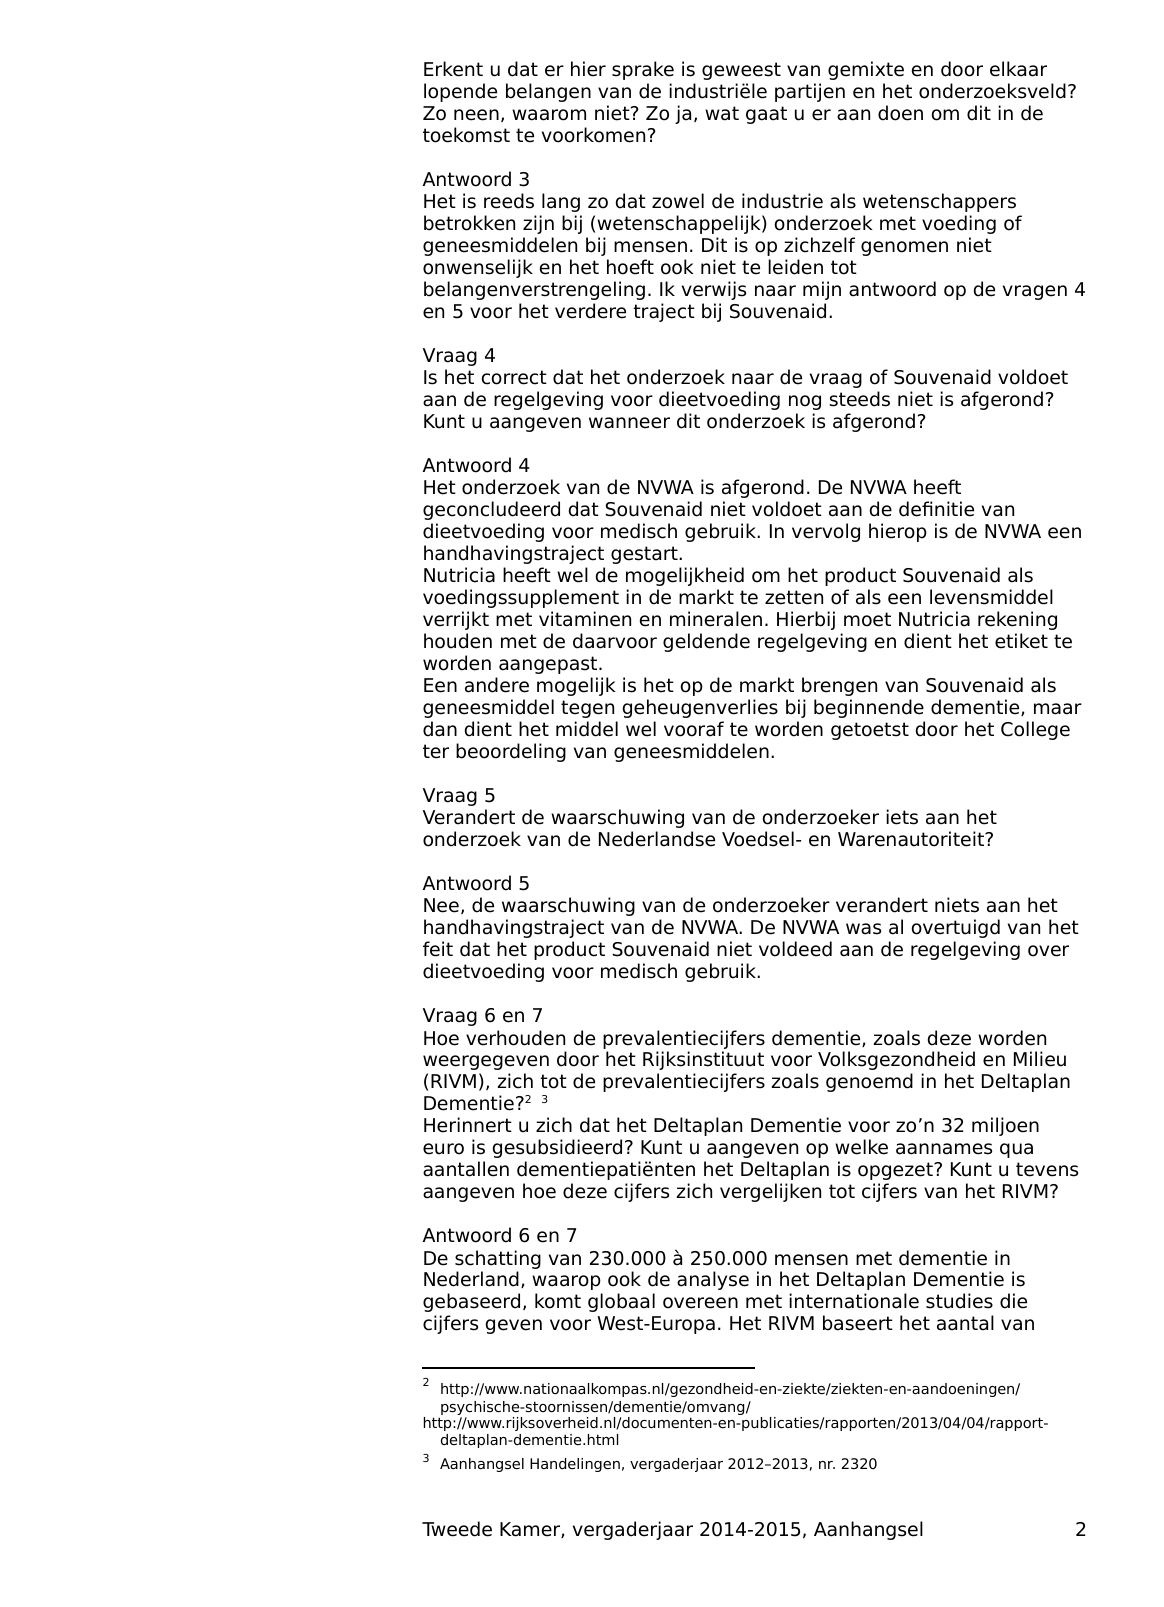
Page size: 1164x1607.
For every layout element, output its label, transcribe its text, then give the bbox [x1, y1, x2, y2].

text Antwoord 6 en 7 [422, 1225, 1087, 1247]
text Het onderzoek van de NVWA is afgerond. De NVWA heeft geconcludeerd dat Souvenaid niet voldoet aan de definitie van dieetvoeding voor medisch gebruik. In vervolg hierop is de NVWA een handhavingstraject gestart. [422, 477, 1087, 565]
text Is het correct dat het onderzoek naar de vraag of Souvenaid voldoet aan de regelgeving voor dieetvoeding nog steeds niet is afgerond? Kunt u aangeven wanneer dit onderzoek is afgerond? [422, 367, 1087, 433]
text http://www.rijksoverheid.nl/documenten-en-publicaties/rapporten/2013/04/04/rapport-deltaplan-dementie.html [422, 1416, 1087, 1449]
text De schatting van 230.000 à 250.000 mensen met dementie in Nederland, waarop ook de analyse in het Deltaplan Dementie is gebaseerd, komt globaal overeen met internationale studies die cijfers geven voor West-Europa. Het RIVM baseert het aantal van [422, 1247, 1087, 1335]
text Hoe verhouden de prevalentiecijfers dementie, zoals deze worden weergegeven door het Rijksinstituut voor Volksgezondheid en Milieu (RIVM), zich tot de prevalentiecijfers zoals genoemd in het Deltaplan Dementie? [422, 1027, 1087, 1115]
text Vraag 5 [422, 785, 1087, 807]
text Vraag 6 en 7 [422, 1005, 1087, 1027]
text Antwoord 3 [422, 169, 1087, 191]
text Nee, de waarschuwing van de onderzoeker verandert niets aan het handhavingstraject van de NVWA. De NVWA was al overtuigd van het feit dat het product Souvenaid niet voldeed aan de regelgeving over dieetvoeding voor medisch gebruik. [422, 895, 1087, 983]
text Herinnert u zich dat het Deltaplan Dementie voor zo’n 32 miljoen euro is gesubsidieerd? Kunt u aangeven op welke aannames qua aantallen dementiepatiënten het Deltaplan is opgezet? Kunt u tevens aangeven hoe deze cijfers zich vergelijken tot cijfers van het RIVM? [422, 1115, 1087, 1203]
text Antwoord 5 [422, 873, 1087, 895]
text Verandert de waarschuwing van de onderzoeker iets aan het onderzoek van de Nederlandse Voedsel- en Warenautoriteit? [422, 807, 1087, 851]
text Het is reeds lang zo dat zowel de industrie als wetenschappers betrokken zijn bij (wetenschappelijk) onderzoek met voeding of geneesmiddelen bij mensen. Dit is op zichzelf genomen niet onwenselijk en het hoeft ook niet te leiden tot belangenverstrengeling. Ik verwijs naar mijn antwoord op de vragen 4 en 5 voor het verdere traject bij Souvenaid. [422, 191, 1087, 323]
text Antwoord 4 [422, 455, 1087, 477]
text Nutricia heeft wel de mogelijkheid om het product Souvenaid als voedingssupplement in de markt te zetten of als een levensmiddel verrijkt met vitaminen en mineralen. Hierbij moet Nutricia rekening houden met de daarvoor geldende regelgeving en dient het etiket te worden aangepast. [422, 565, 1087, 675]
text Aanhangsel Handelingen, vergaderjaar 2012–2013, nr. 2320 [422, 1452, 1087, 1474]
text Erkent u dat er hier sprake is geweest van gemixte en door elkaar lopende belangen van de industriële partijen en het onderzoeksveld? Zo neen, waarom niet? Zo ja, wat gaat u er aan doen om dit in de toekomst te voorkomen? [422, 59, 1087, 147]
text Een andere mogelijk is het op de markt brengen van Souvenaid als geneesmiddel tegen geheugenverlies bij beginnende dementie, maar dan dient het middel wel vooraf te worden getoetst door het College ter beoordeling van geneesmiddelen. [422, 675, 1087, 763]
text http://www.nationaalkompas.nl/gezondheid-en-ziekte/ziekten-en-aandoeningen/psychische-stoornissen/dementie/omvang/ [422, 1377, 1087, 1416]
text Vraag 4 [422, 345, 1087, 367]
